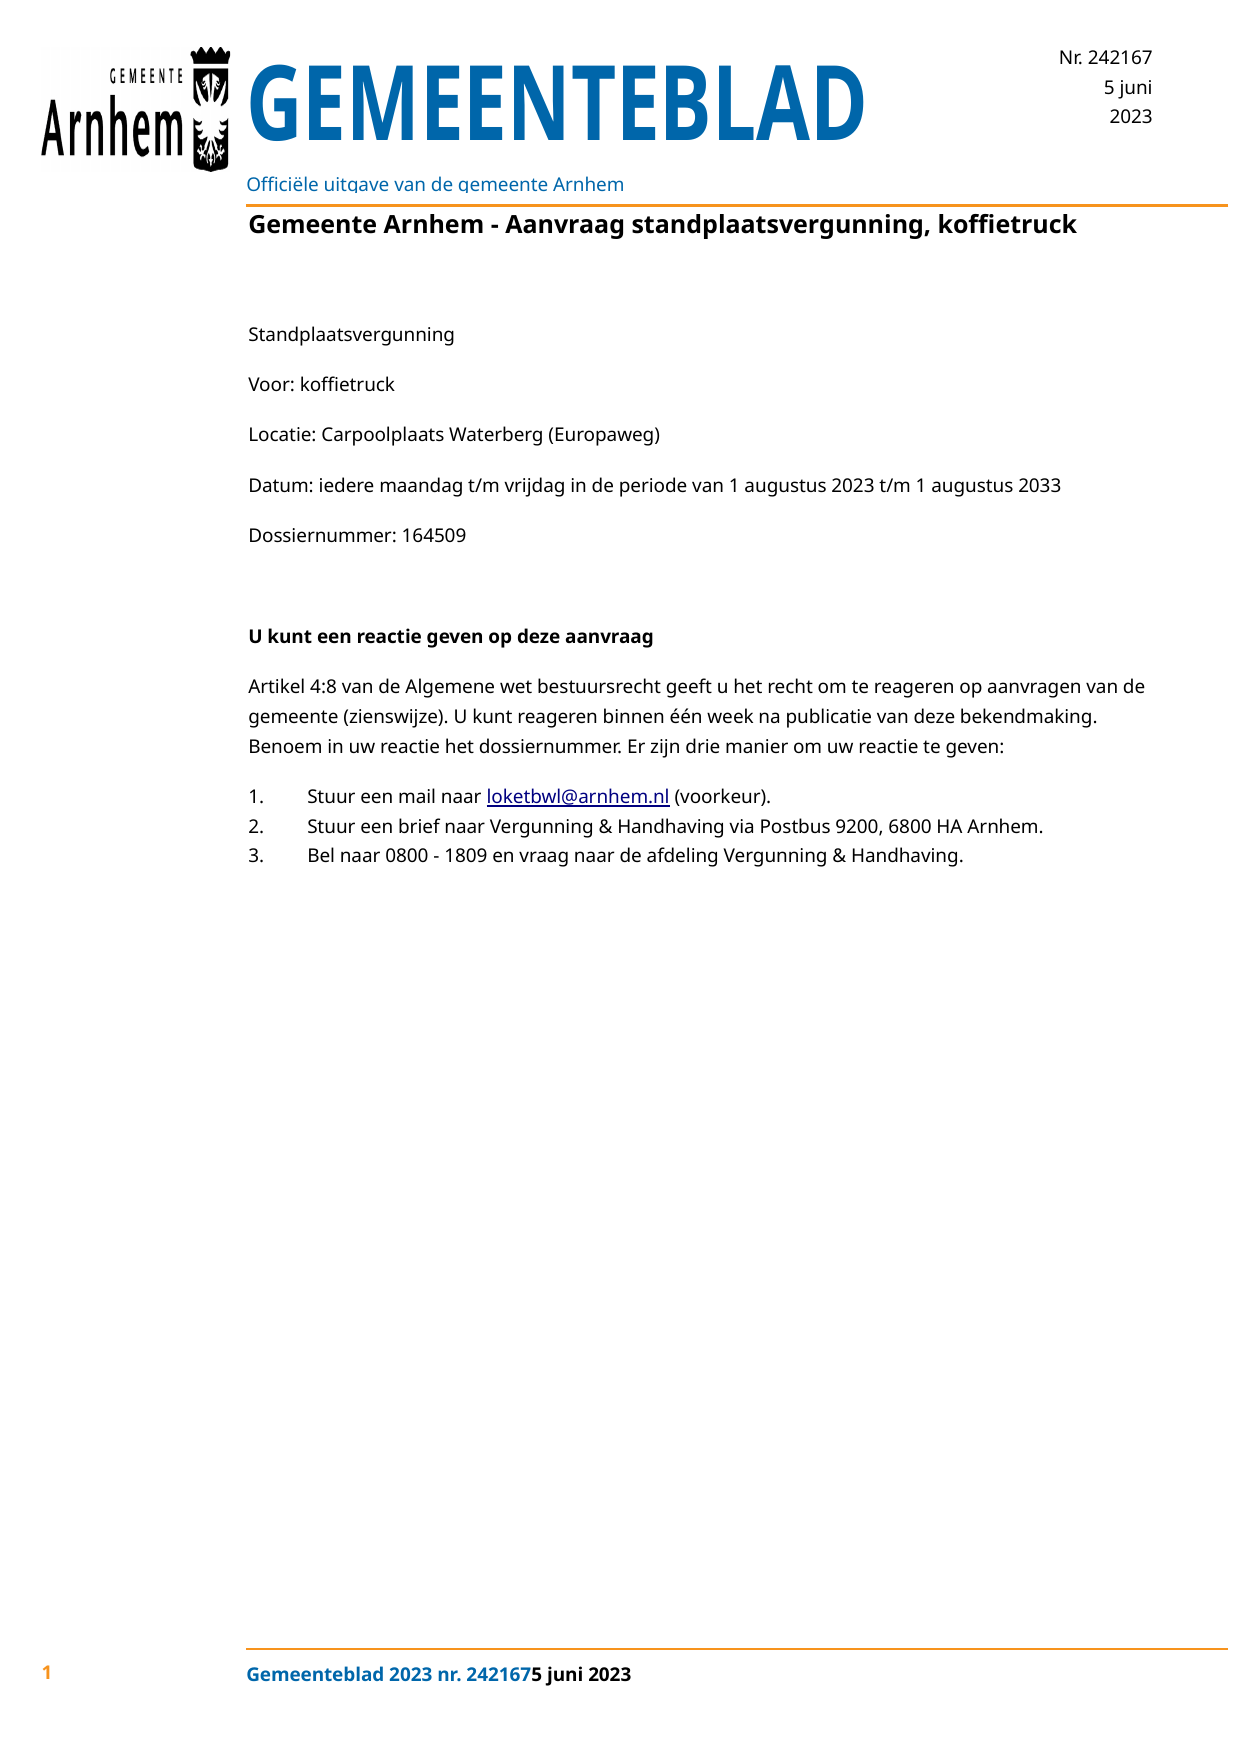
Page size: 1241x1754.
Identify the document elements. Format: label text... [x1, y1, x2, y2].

text Locatie: Carpoolplaats Waterberg (Europaweg) [248, 422, 1152, 447]
text Dossiernummer: 164509 [248, 522, 1152, 548]
list Stuur een mail naar loketbwl@arnhem.nl (voorkeur). [248, 783, 1152, 809]
list Stuur een brief naar Vergunning & Handhaving via Postbus 9200, 6800 HA Arnhem. [248, 813, 1152, 838]
text Artikel 4:8 van de Algemene wet bestuursrecht geeft u het recht om te reageren op aanvragen van de gemeente (zienswijze). U kunt reageren binnen één week na publicatie van deze bekendmaking. Benoem in uw reactie het dossiernummer. Er zijn drie manier om uw reactie te geven: [248, 674, 1152, 758]
text Voor: koffietruck [248, 371, 1152, 397]
list Bel naar 0800 - 1809 en vraag naar de afdeling Vergunning & Handhaving. [248, 842, 1152, 868]
text Gemeente Arnhem - Aanvraag standplaatsvergunning, koffietruck [248, 207, 1152, 241]
text Datum: iedere maandag t/m vrijdag in de periode van 1 augustus 2023 t/m 1 augustus 2033 [248, 472, 1152, 498]
text U kunt een reactie geven op deze aanvraag [248, 623, 1152, 649]
picture [41, 47, 231, 172]
text Standplaatsvergunning [248, 321, 1152, 346]
